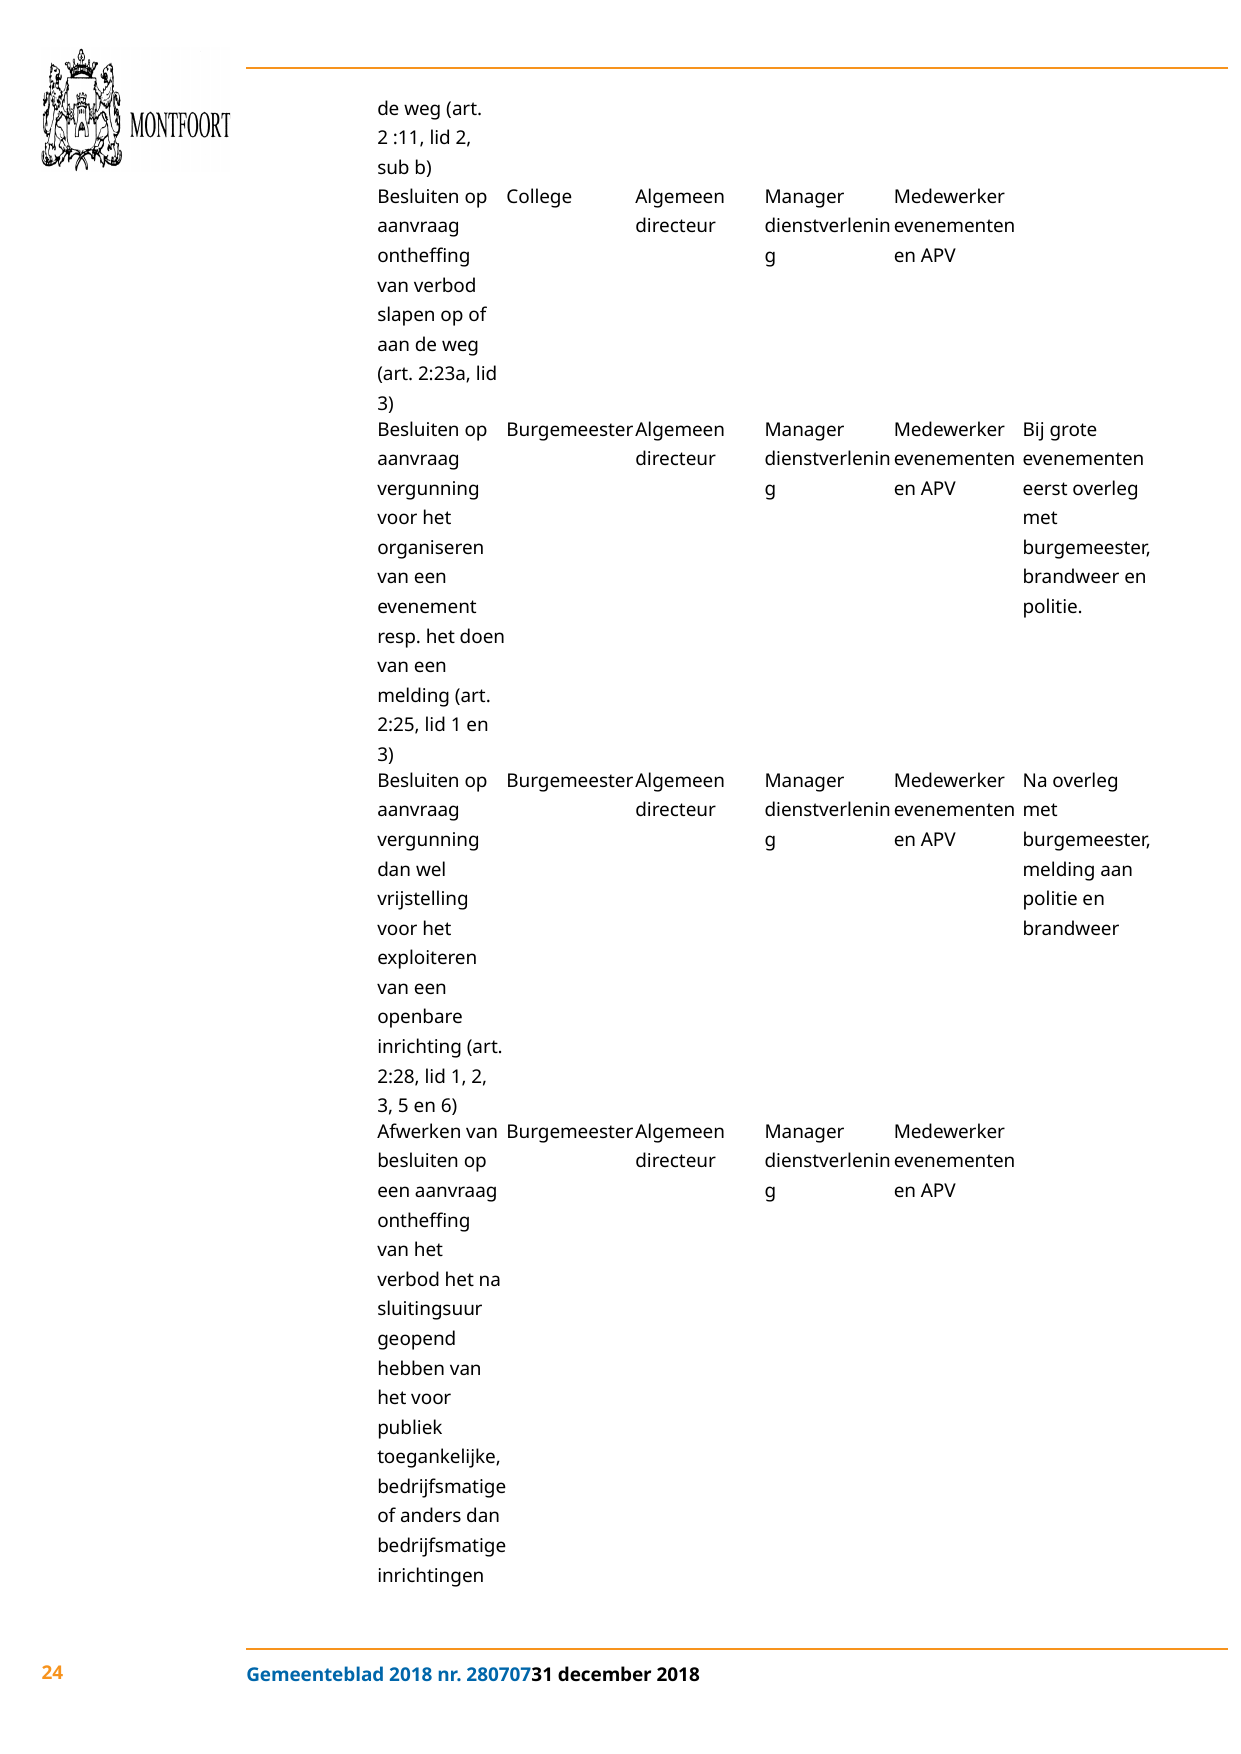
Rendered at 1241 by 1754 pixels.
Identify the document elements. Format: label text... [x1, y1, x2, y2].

picture [41, 47, 231, 172]
table_cell Besluiten op aanvraag vergunning dan wel vrijstelling voor het exploiteren van een openbare inrichting (art. 2:28, lid 1, 2, 3, 5 en 6) [377, 767, 506, 1118]
table_cell Algemeen directeur [635, 767, 764, 1118]
table_header Medewerker evenementen en APV [894, 183, 1022, 416]
table_header College [506, 183, 635, 416]
table_header Besluiten op aanvraag ontheffing van verbod slapen op of aan de weg (art. 2:23a, lid 3) [377, 183, 506, 416]
table_cell Algemeen directeur [635, 416, 764, 767]
table_header Algemeen directeur [635, 183, 764, 416]
table_cell Na overleg met burgemeester, melding aan politie en brandweer [1023, 767, 1152, 1118]
table_cell Manager dienstverlening [764, 767, 893, 1118]
table_cell [1023, 95, 1152, 180]
table_cell Medewerker evenementen en APV [894, 416, 1022, 767]
table_cell [248, 1118, 377, 1588]
table_cell [248, 416, 377, 767]
table_cell [635, 95, 764, 180]
table_cell [248, 767, 377, 1118]
table_cell Afwerken van besluiten op een aanvraag ontheffing van het verbod het na sluitingsuur geopend hebben van het voor publiek toegankelijke, bedrijfsmatige of anders dan bedrijfsmatige inrichtingen [377, 1118, 506, 1588]
table_cell Bij grote evenementen eerst overleg met burgemeester, brandweer en politie. [1023, 416, 1152, 767]
table_cell [1023, 1118, 1152, 1588]
table_cell Manager dienstverlening [764, 1118, 893, 1588]
table_cell Burgemeester [506, 1118, 635, 1588]
table_cell Manager dienstverlening [764, 416, 893, 767]
table_cell [248, 95, 377, 180]
table_cell [894, 95, 1022, 180]
table_cell Medewerker evenementen en APV [894, 767, 1022, 1118]
table_cell Burgemeester [506, 767, 635, 1118]
table_cell [506, 95, 635, 180]
table_cell [764, 95, 893, 180]
table_cell Algemeen directeur [635, 1118, 764, 1588]
table_header [1023, 183, 1152, 416]
table_header [248, 183, 377, 416]
table_cell de weg (art. 2 :11, lid 2, sub b) [377, 95, 506, 180]
table_cell Besluiten op aanvraag vergunning voor het organiseren van een evenement resp. het doen van een melding (art. 2:25, lid 1 en 3) [377, 416, 506, 767]
table_header Manager dienstverlening [764, 183, 893, 416]
table_cell Burgemeester [506, 416, 635, 767]
table_cell Medewerker evenementen en APV [894, 1118, 1022, 1588]
